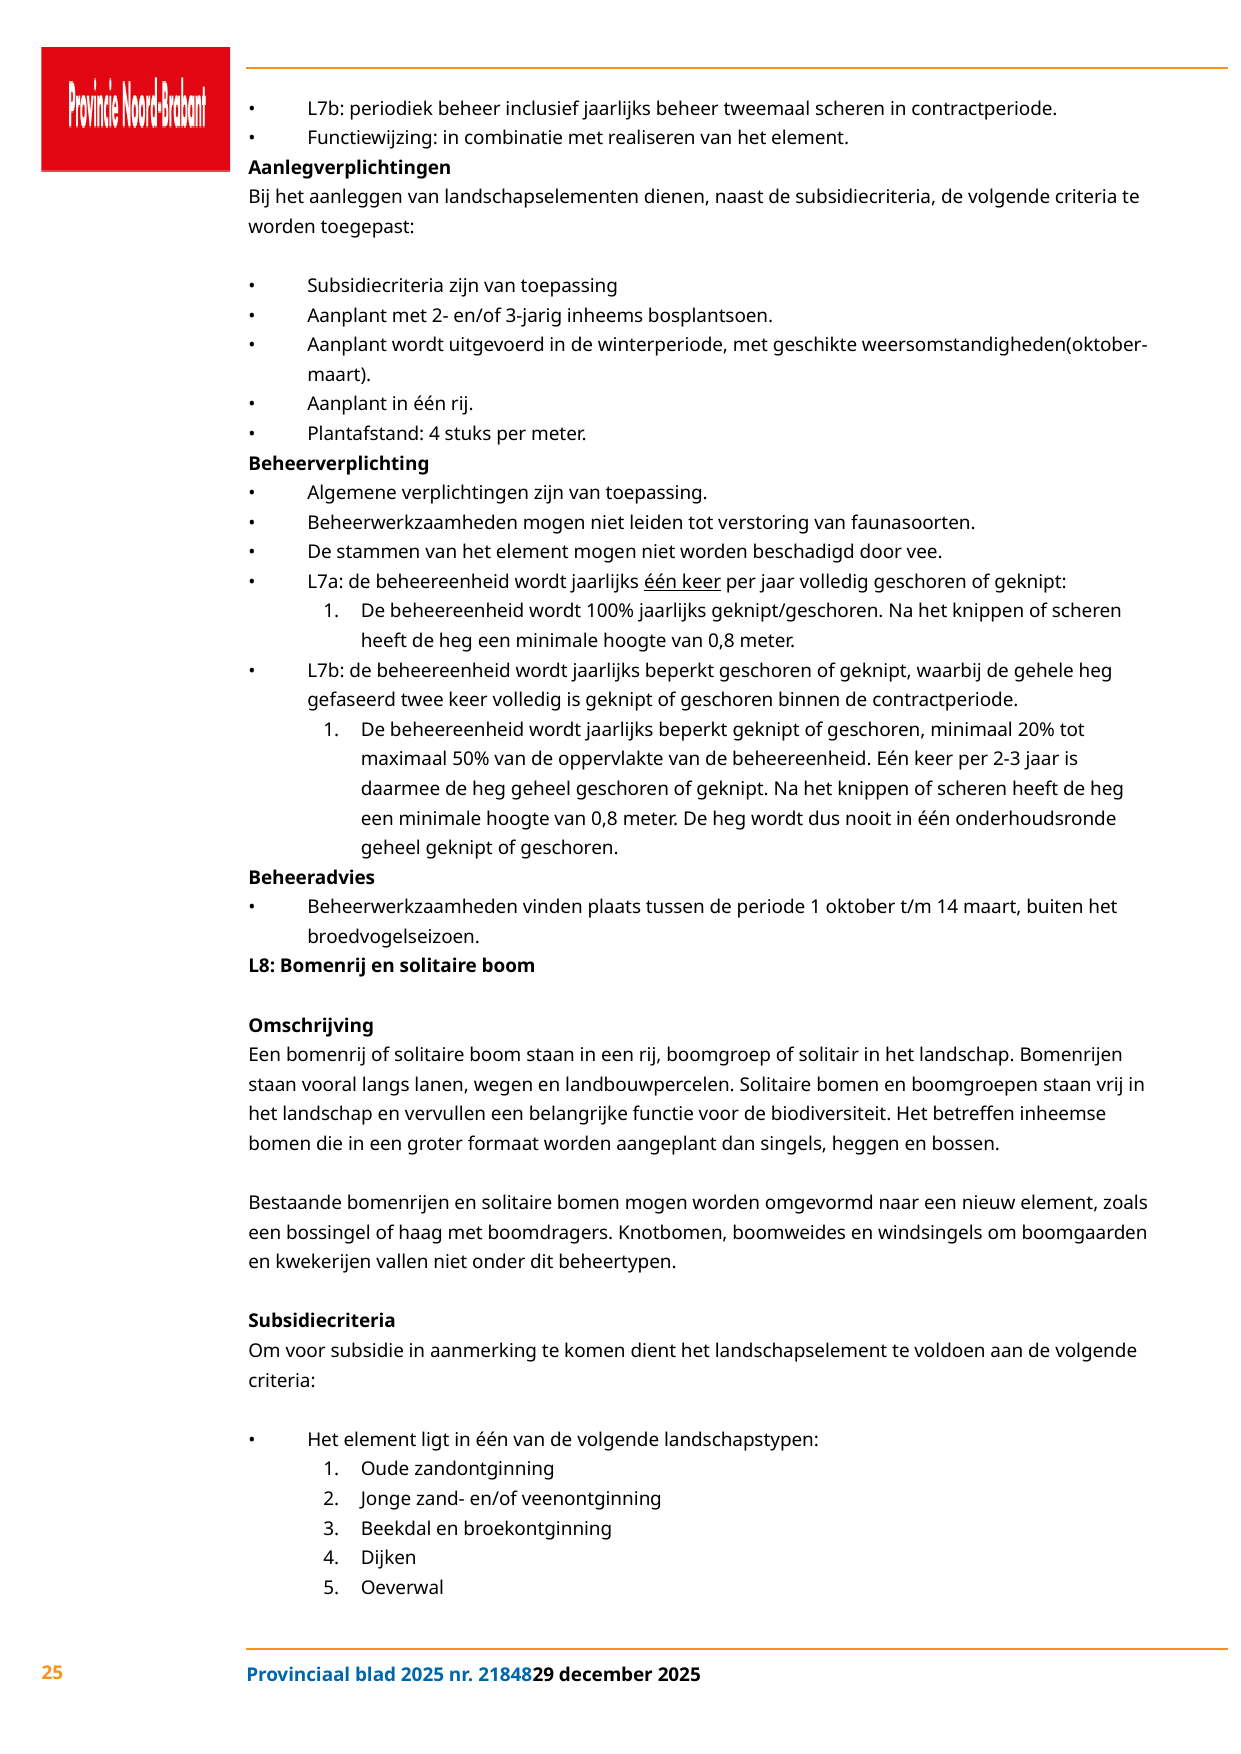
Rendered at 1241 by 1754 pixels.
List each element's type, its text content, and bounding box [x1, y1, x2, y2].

list De stammen van het element mogen niet worden beschadigd door vee. [248, 538, 1152, 564]
text Subsidiecriteria [248, 1308, 1152, 1333]
list L7b: de beheereenheid wordt jaarlijks beperkt geschoren of geknipt, waarbij de gehele heg gefaseerd twee keer volledig is geknipt of geschoren binnen de contractperiode. [248, 657, 1152, 712]
list Aanplant met 2- en/of 3-jarig inheems bosplantsoen. [248, 302, 1152, 328]
list Oude zandontginning [323, 1456, 1152, 1481]
text Omschrijving [248, 1012, 1152, 1038]
text Aanlegverplichtingen [248, 154, 1152, 180]
text Een bomenrij of solitaire boom staan in een rij, boomgroep of solitair in het landschap. Bomenrijen staan vooral langs lanen, wegen en landbouwpercelen. Solitaire bomen en boomgroepen staan vrij in het landschap en vervullen een belangrijke functie voor de biodiversiteit. Het betreffen inheemse bomen die in een groter formaat worden aangeplant dan singels, heggen en bossen. [248, 1041, 1152, 1156]
list Subsidiecriteria zijn van toepassing [248, 272, 1152, 298]
list Functiewijzing: in combinatie met realiseren van het element. [248, 124, 1152, 150]
list Oeverwal [323, 1574, 1152, 1600]
list De beheereenheid wordt jaarlijks beperkt geknipt of geschoren, minimaal 20% tot maximaal 50% van de oppervlakte van de beheereenheid. Eén keer per 2-3 jaar is daarmee de heg geheel geschoren of geknipt. Na het knippen of scheren heeft de heg een minimale hoogte van 0,8 meter. De heg wordt dus nooit in één onderhoudsronde geheel geknipt of geschoren. [323, 716, 1152, 860]
list Het element ligt in één van de volgende landschapstypen: [248, 1426, 1152, 1452]
list Dijken [323, 1544, 1152, 1570]
list Aanplant in één rij. [248, 391, 1152, 416]
text L8: Bomenrij en solitaire boom [248, 953, 1152, 978]
list Beheerwerkzaamheden vinden plaats tussen de periode 1 oktober t/m 14 maart, buiten het broedvogelseizoen. [248, 893, 1152, 949]
text Bij het aanleggen van landschapselementen dienen, naast de subsidiecriteria, de volgende criteria te worden toegepast: [248, 183, 1152, 239]
list Beekdal en broekontginning [323, 1515, 1152, 1541]
picture [41, 47, 231, 172]
text Beheeradvies [248, 864, 1152, 890]
list Algemene verplichtingen zijn van toepassing. [248, 479, 1152, 505]
list De beheereenheid wordt 100% jaarlijks geknipt/geschoren. Na het knippen of scheren heeft de heg een minimale hoogte van 0,8 meter. [323, 598, 1152, 653]
text Beheerverplichting [248, 450, 1152, 476]
list Aanplant wordt uitgevoerd in de winterperiode, met geschikte weersomstandigheden(oktober-maart). [248, 331, 1152, 387]
text Om voor subsidie in aanmerking te komen dient het landschapselement te voldoen aan de volgende criteria: [248, 1337, 1152, 1393]
list Plantafstand: 4 stuks per meter. [248, 420, 1152, 446]
list Beheerwerkzaamheden mogen niet leiden tot verstoring van faunasoorten. [248, 509, 1152, 535]
text Bestaande bomenrijen en solitaire bomen mogen worden omgevormd naar een nieuw element, zoals een bossingel of haag met boomdragers. Knotbomen, boomweides en windsingels om boomgaarden en kwekerijen vallen niet onder dit beheertypen. [248, 1189, 1152, 1274]
list L7a: de beheereenheid wordt jaarlijks één keer per jaar volledig geschoren of geknipt: [248, 568, 1152, 594]
list L7b: periodiek beheer inclusief jaarlijks beheer tweemaal scheren in contractperiode. [248, 95, 1152, 121]
list Jonge zand- en/of veenontginning [323, 1485, 1152, 1511]
